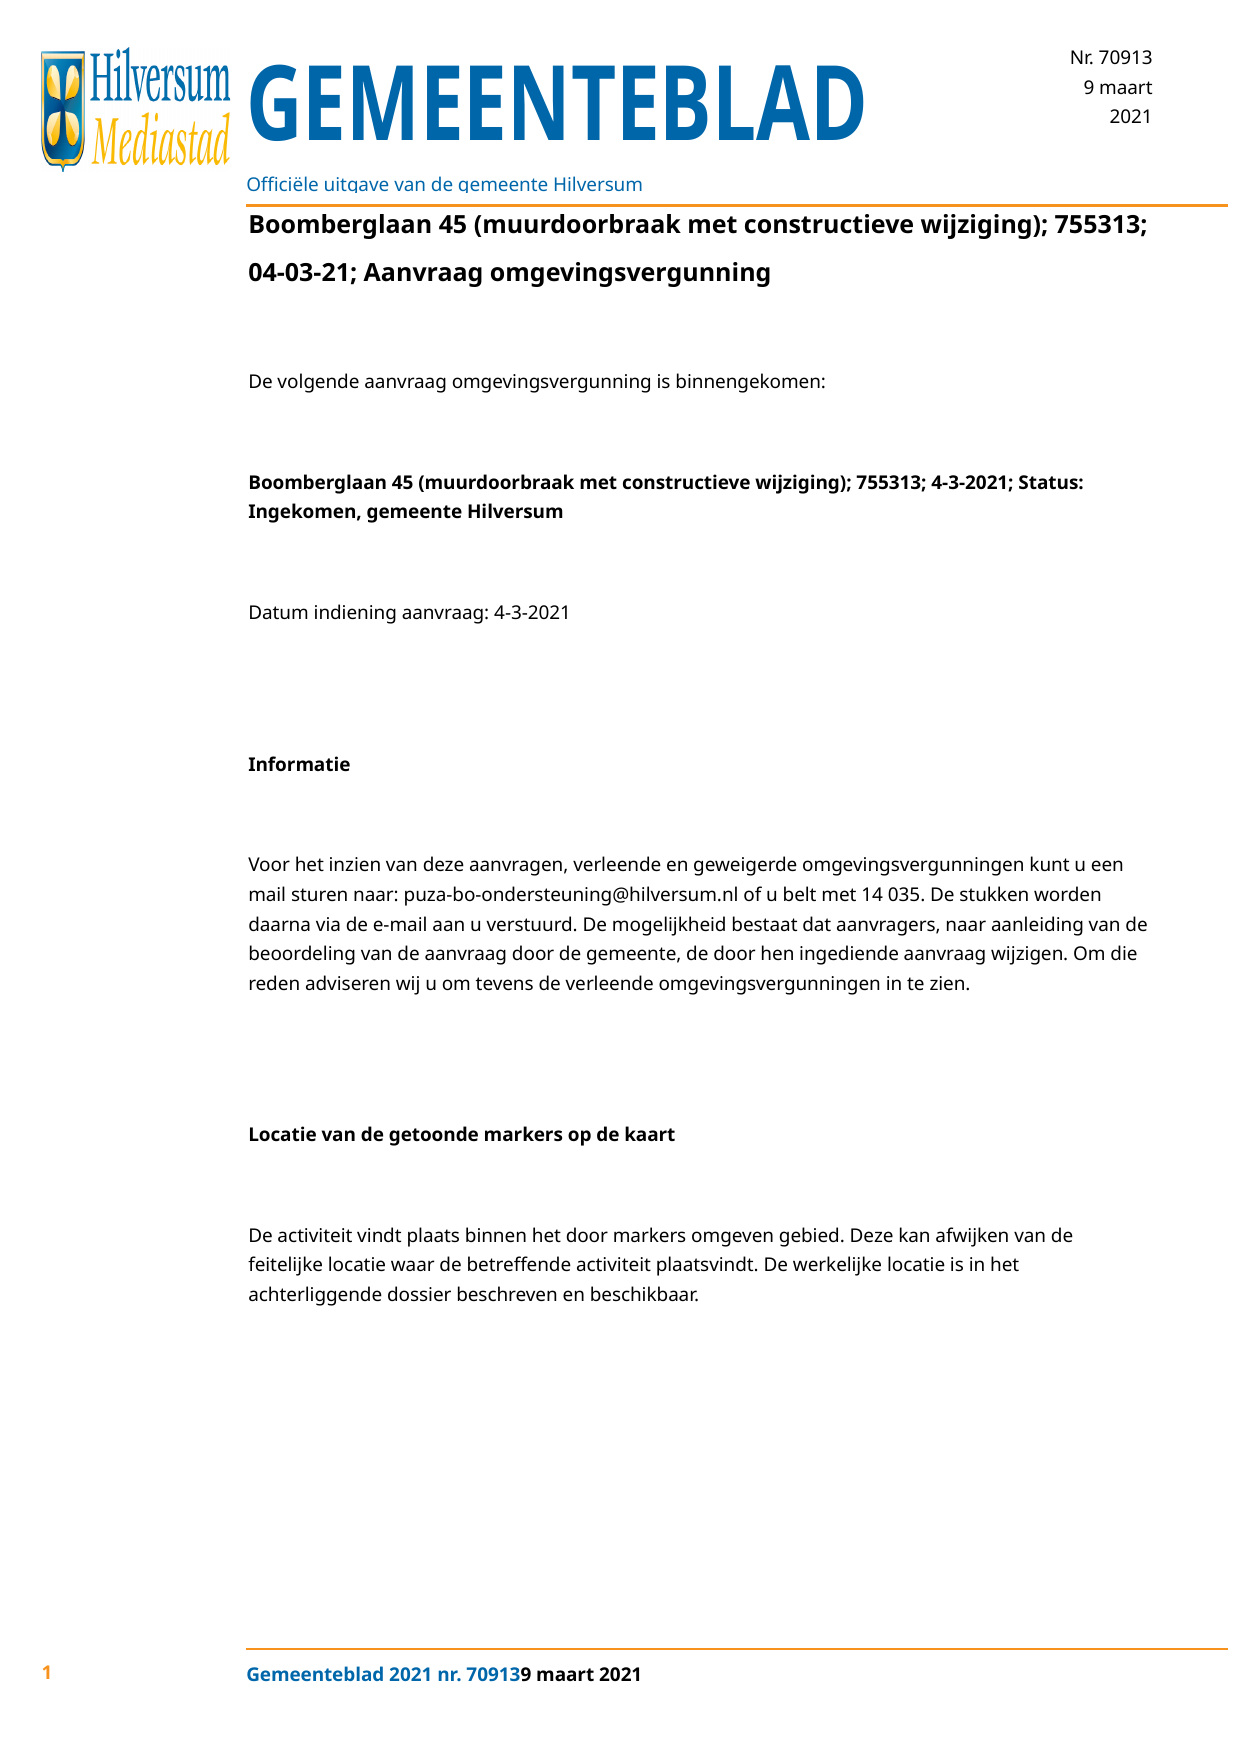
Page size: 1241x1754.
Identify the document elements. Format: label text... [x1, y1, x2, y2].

text Boomberglaan 45 (muurdoorbraak met constructieve wijziging); 755313; 4-3-2021; Status: Ingekomen, gemeente Hilversum [248, 469, 1152, 524]
text Locatie van de getoonde markers op de kaart [248, 1121, 1152, 1147]
picture [41, 47, 231, 172]
text Datum indiening aanvraag: 4-3-2021 [248, 599, 1152, 625]
text Boomberglaan 45 (muurdoorbraak met constructieve wijziging); 755313; 04-03-21; Aanvraag omgevingsvergunning [248, 207, 1152, 288]
text De activiteit vindt plaats binnen het door markers omgeven gebied. Deze kan afwijken van de feitelijke locatie waar de betreffende activiteit plaatsvindt. De werkelijke locatie is in het achterliggende dossier beschreven en beschikbaar. [248, 1222, 1152, 1307]
text De volgende aanvraag omgevingsvergunning is binnengekomen: [248, 368, 1152, 394]
text Informatie [248, 751, 1152, 777]
text Voor het inzien van deze aanvragen, verleende en geweigerde omgevingsvergunningen kunt u een mail sturen naar: puza-bo-ondersteuning@hilversum.nl of u belt met 14 035. De stukken worden daarna via de e-mail aan u verstuurd. De mogelijkheid bestaat dat aanvragers, naar aanleiding van de beoordeling van de aanvraag door de gemeente, de door hen ingediende aanvraag wijzigen. Om die reden adviseren wij u om tevens de verleende omgevingsvergunningen in te zien. [248, 852, 1152, 996]
